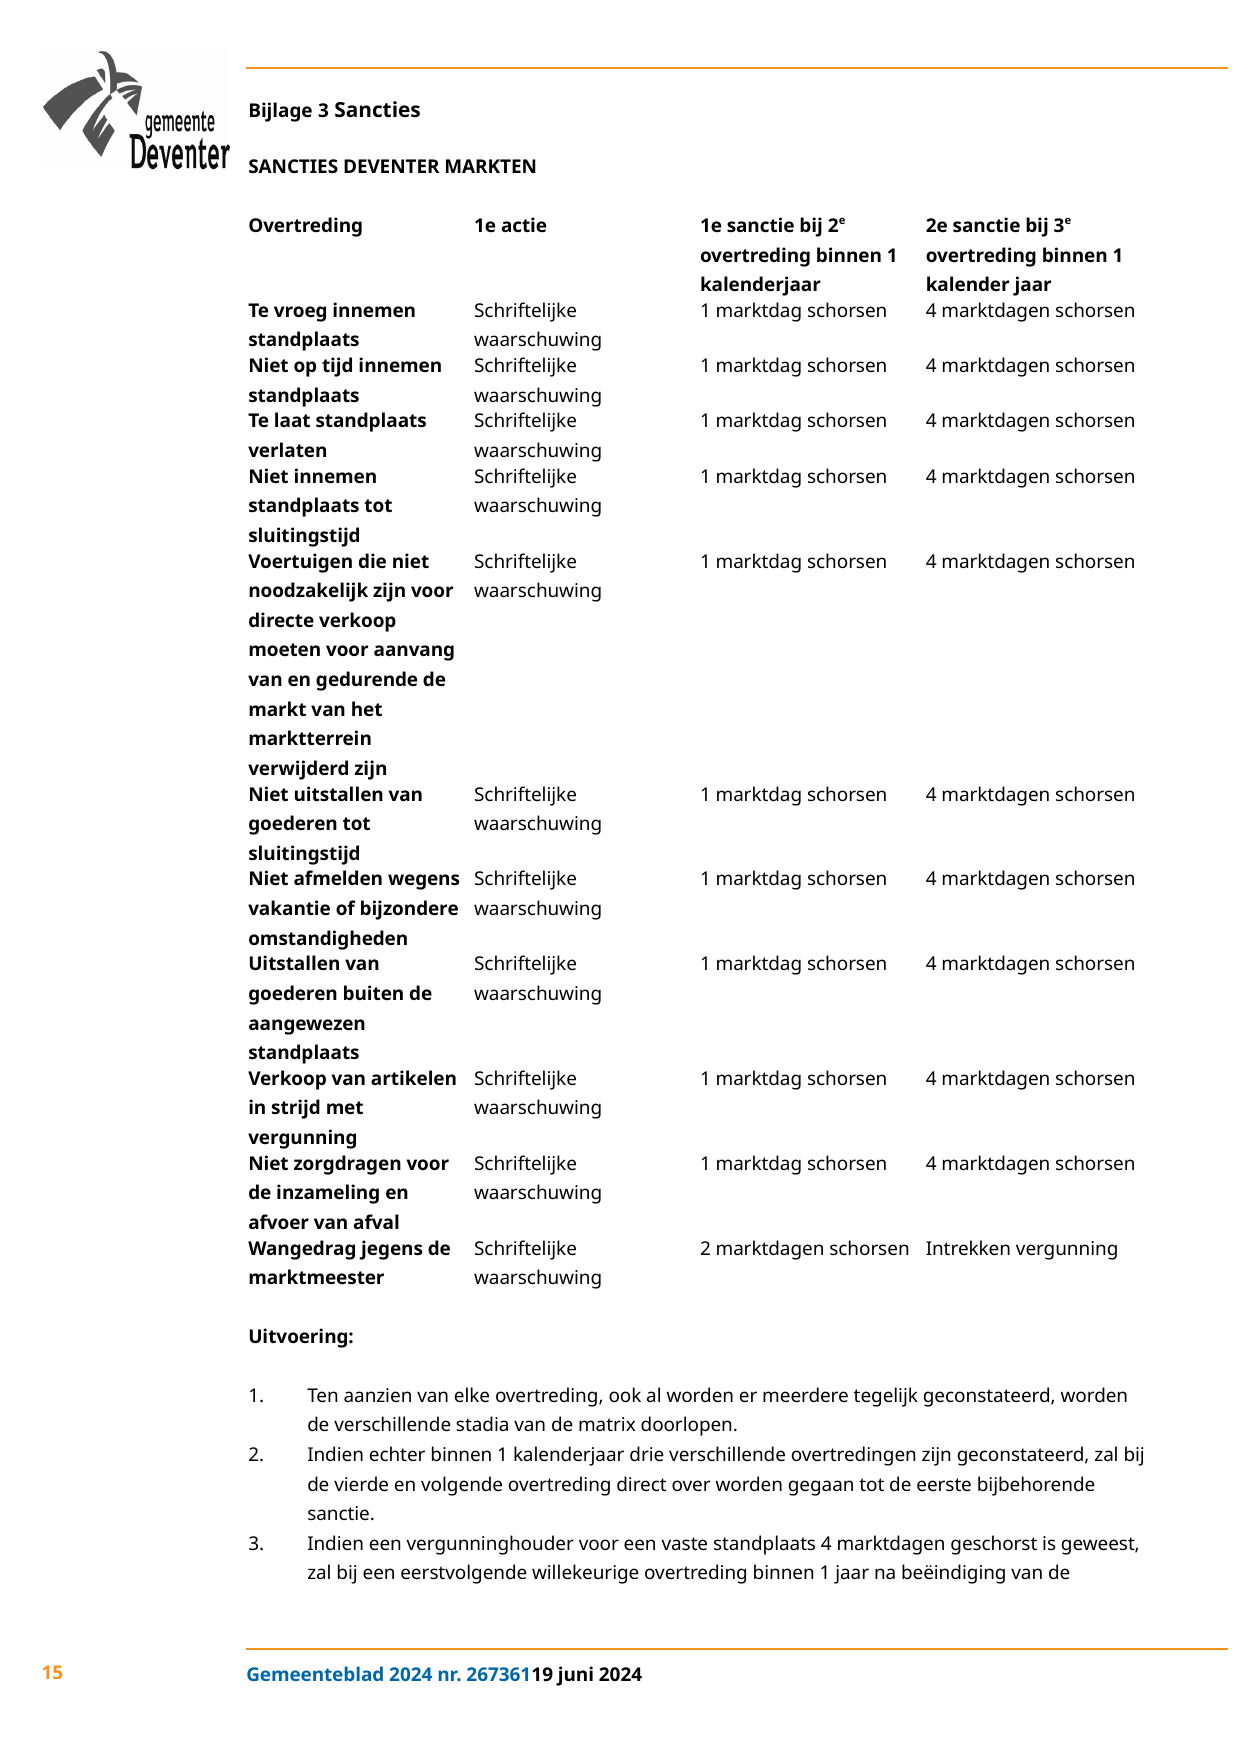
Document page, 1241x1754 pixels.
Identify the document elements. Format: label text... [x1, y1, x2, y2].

text Bijlage 3 Sancties [248, 95, 1152, 123]
list Indien een vergunninghouder voor een vaste standplaats 4 marktdagen geschorst is geweest, zal bij een eerstvolgende willekeurige overtreding binnen 1 jaar na beëindiging van de [248, 1530, 1152, 1585]
table_cell Schriftelijke waarschuwing [474, 1235, 700, 1290]
table_cell Niet op tijd innemen standplaats [248, 353, 474, 408]
table_cell 1 marktdag schorsen [700, 866, 926, 951]
table_cell 1 marktdag schorsen [700, 951, 926, 1065]
table_cell Te laat standplaats verlaten [248, 408, 474, 463]
table_cell Intrekken vergunning [926, 1235, 1152, 1290]
table_header Overtreding [248, 212, 474, 297]
table_cell Schriftelijke waarschuwing [474, 463, 700, 548]
table_header 1e sanctie bij 2e overtreding binnen 1 kalenderjaar [700, 212, 926, 297]
table_cell Schriftelijke waarschuwing [474, 866, 700, 951]
text SANCTIES DEVENTER MARKTEN [248, 153, 1152, 179]
table_cell 4 marktdagen schorsen [926, 866, 1152, 951]
table_cell Verkoop van artikelen in strijd met vergunning [248, 1065, 474, 1150]
table_cell Schriftelijke waarschuwing [474, 548, 700, 781]
table_cell 1 marktdag schorsen [700, 353, 926, 408]
table_cell Schriftelijke waarschuwing [474, 1150, 700, 1235]
table_cell 1 marktdag schorsen [700, 297, 926, 352]
table_cell 1 marktdag schorsen [700, 408, 926, 463]
list Indien echter binnen 1 kalenderjaar drie verschillende overtredingen zijn geconstateerd, zal bij de vierde en volgende overtreding direct over worden gegaan tot de eerste bijbehorende sanctie. [248, 1441, 1152, 1526]
text Uitvoering: [248, 1323, 1152, 1349]
table_cell Voertuigen die niet noodzakelijk zijn voor directe verkoop moeten voor aanvang van en gedurende de markt van het marktterrein verwijderd zijn [248, 548, 474, 781]
table_cell 4 marktdagen schorsen [926, 353, 1152, 408]
table_cell Schriftelijke waarschuwing [474, 297, 700, 352]
table_cell Wangedrag jegens de marktmeester [248, 1235, 474, 1290]
table_cell Schriftelijke waarschuwing [474, 781, 700, 866]
table_cell Schriftelijke waarschuwing [474, 951, 700, 1065]
table_cell Schriftelijke waarschuwing [474, 408, 700, 463]
table_cell 4 marktdagen schorsen [926, 463, 1152, 548]
table_cell 1 marktdag schorsen [700, 1065, 926, 1150]
table_cell Schriftelijke waarschuwing [474, 353, 700, 408]
table_cell 4 marktdagen schorsen [926, 781, 1152, 866]
table_cell Te vroeg innemen standplaats [248, 297, 474, 352]
table_cell Niet zorgdragen voor de inzameling en afvoer van afval [248, 1150, 474, 1235]
table_cell 4 marktdagen schorsen [926, 548, 1152, 781]
table_header 1e actie [474, 212, 700, 297]
table_cell Uitstallen van goederen buiten de aangewezen standplaats [248, 951, 474, 1065]
table_cell 4 marktdagen schorsen [926, 297, 1152, 352]
table_cell 1 marktdag schorsen [700, 781, 926, 866]
table_cell Niet afmelden wegens vakantie of bijzondere omstandigheden [248, 866, 474, 951]
table_cell 1 marktdag schorsen [700, 463, 926, 548]
table_header 2e sanctie bij 3e overtreding binnen 1 kalender jaar [926, 212, 1152, 297]
table_cell 2 marktdagen schorsen [700, 1235, 926, 1290]
table_cell Niet innemen standplaats tot sluitingstijd [248, 463, 474, 548]
table_cell 4 marktdagen schorsen [926, 1065, 1152, 1150]
table_cell Niet uitstallen van goederen tot sluitingstijd [248, 781, 474, 866]
table_cell 4 marktdagen schorsen [926, 408, 1152, 463]
list Ten aanzien van elke overtreding, ook al worden er meerdere tegelijk geconstateerd, worden de verschillende stadia van de matrix doorlopen. [248, 1382, 1152, 1437]
table_cell 4 marktdagen schorsen [926, 951, 1152, 1065]
table_cell Schriftelijke waarschuwing [474, 1065, 700, 1150]
table_cell 1 marktdag schorsen [700, 1150, 926, 1235]
table_cell 4 marktdagen schorsen [926, 1150, 1152, 1235]
picture [41, 47, 231, 172]
table_cell 1 marktdag schorsen [700, 548, 926, 781]
